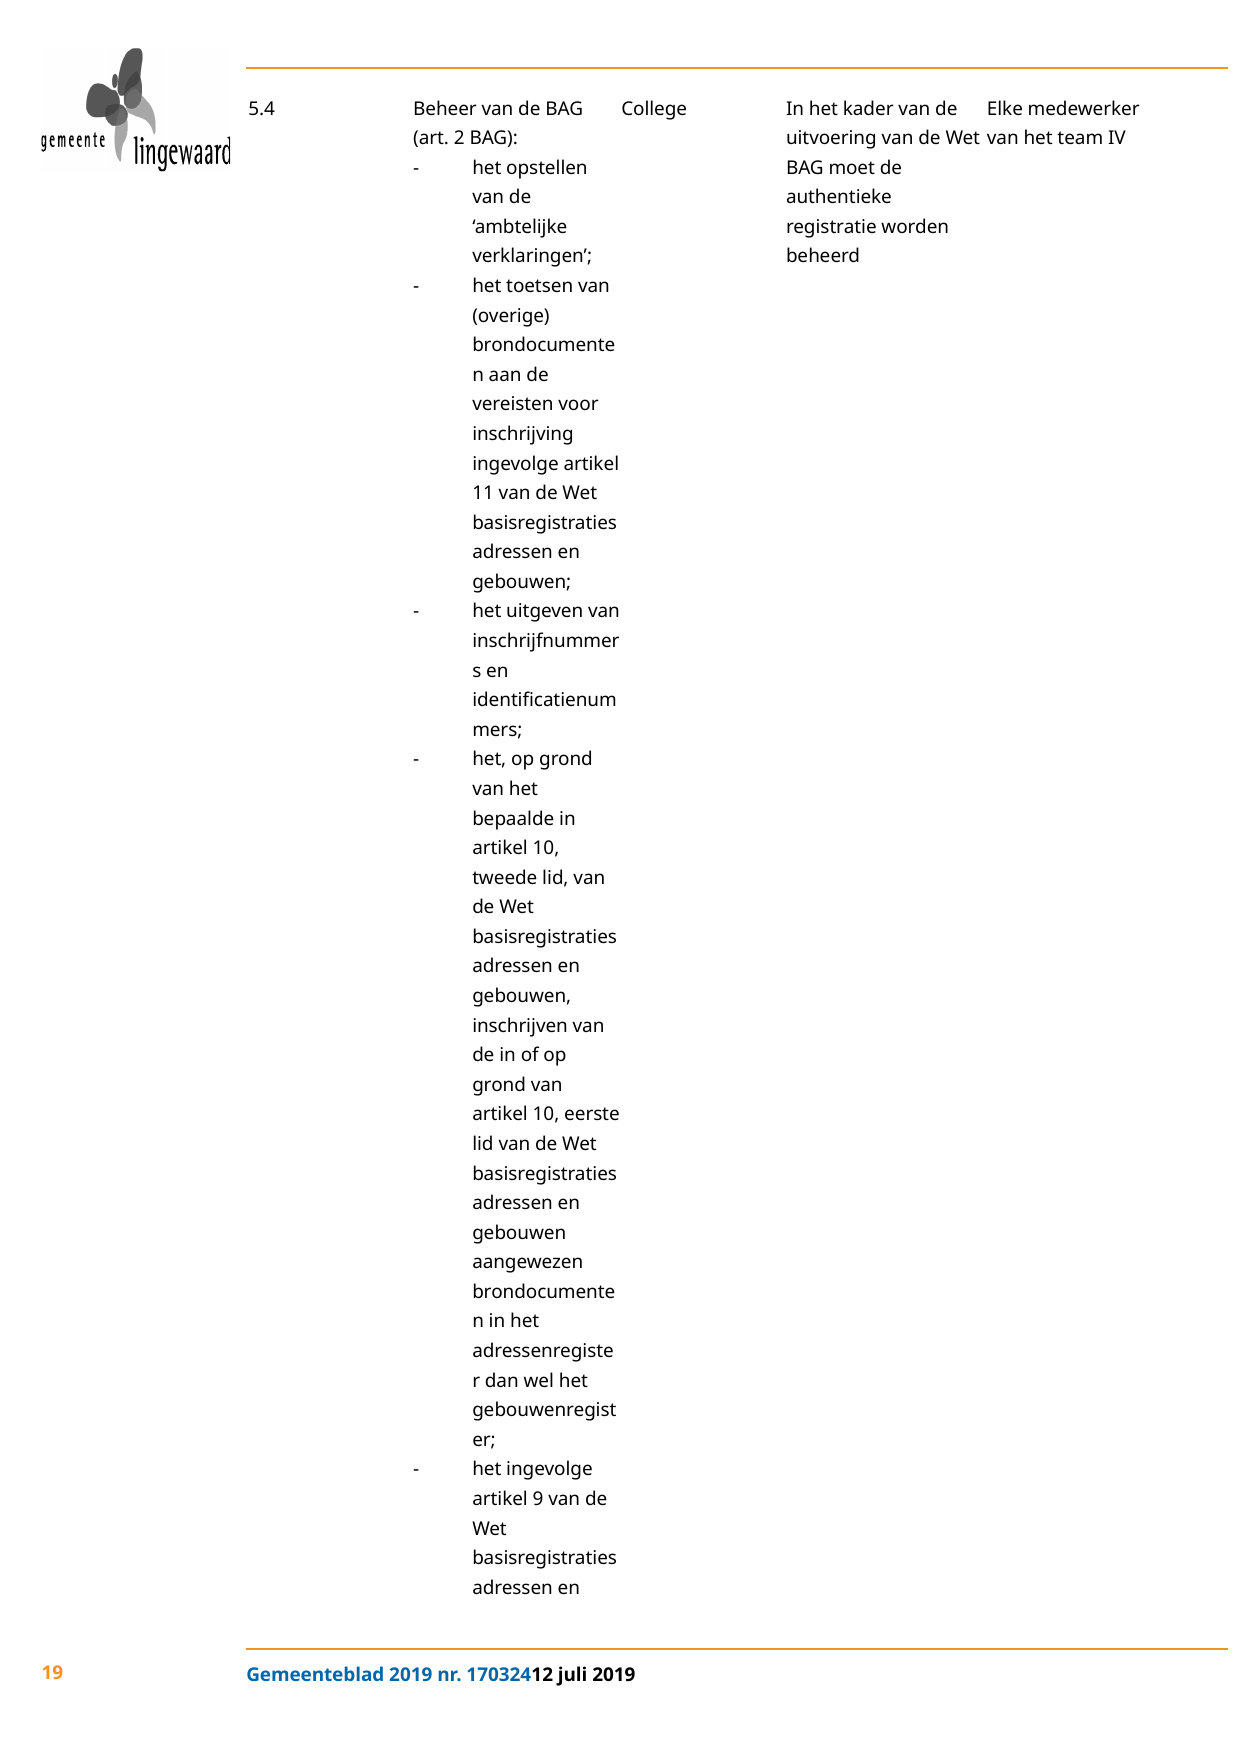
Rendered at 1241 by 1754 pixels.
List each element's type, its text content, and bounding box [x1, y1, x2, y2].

picture [41, 47, 231, 172]
table_cell College [621, 95, 786, 1600]
table_cell Elke medewerker van het team IV [987, 95, 1152, 1600]
table_cell Beheer van de BAG (art. 2 BAG): het opstellen van de ‘ambtelijke verklaringen’; het toetsen van (overige) brondocumenten aan de vereisten voor inschrijving ingevolge artikel 11 van de Wet basisregistraties adressen en gebouwen; het uitgeven van inschrijfnummers en identificatienummers; het, op grond van het bepaalde in artikel 10, tweede lid, van de Wet basisregistraties adressen en gebouwen, inschrijven van de in of op grond van artikel 10, eerste lid van de Wet basisregistraties adressen en gebouwen aangewezen brondocumenten in het adressenregister dan wel het gebouwenregister; het ingevolge artikel 9 van de Wet basisregistraties adressen en [413, 95, 621, 1600]
table_cell 5.4 [248, 95, 413, 1600]
table_cell In het kader van de uitvoering van de Wet BAG moet de authentieke registratie worden beheerd [786, 95, 987, 1600]
